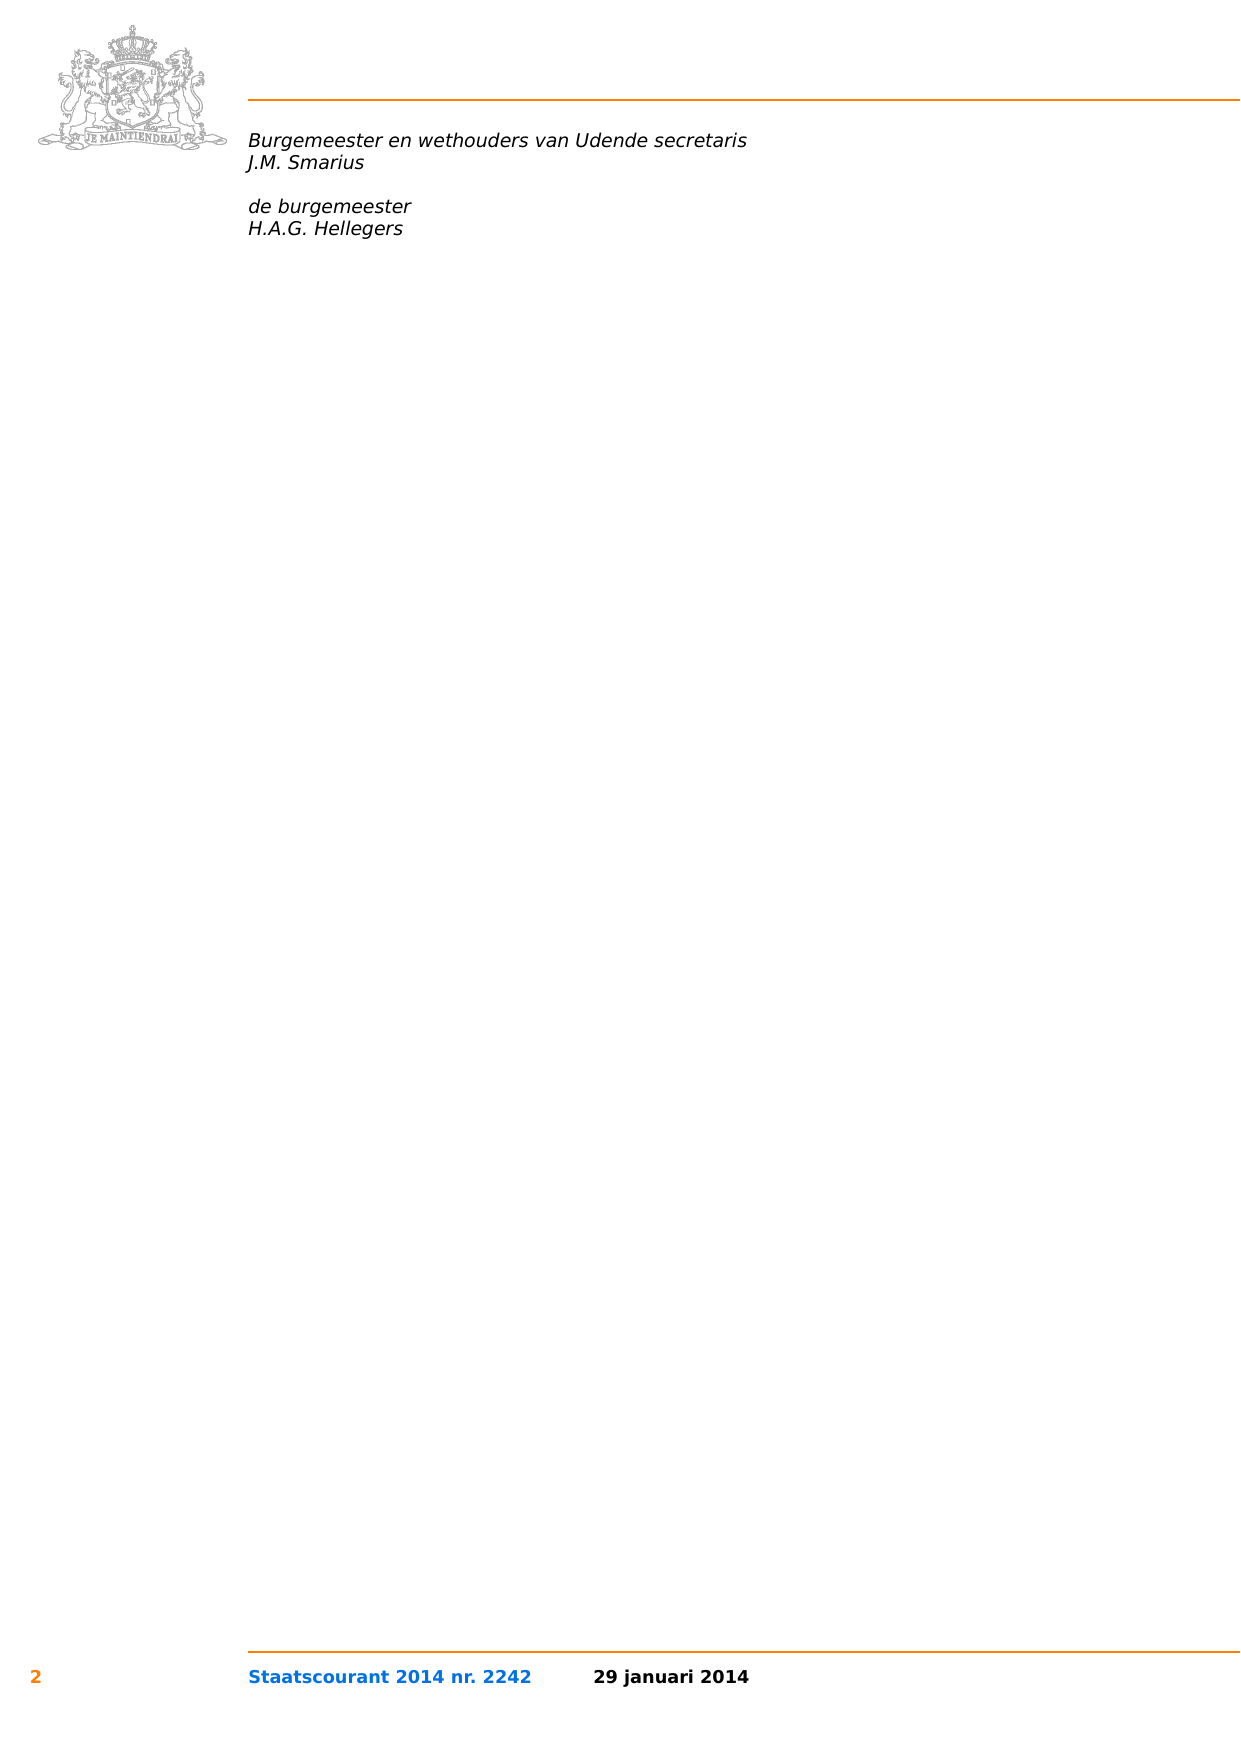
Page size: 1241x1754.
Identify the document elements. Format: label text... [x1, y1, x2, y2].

text de burgemeester H.A.G. Hellegers [248, 196, 1163, 240]
text Burgemeester en wethouders van Udende secretaris J.M. Smarius [248, 130, 1163, 174]
picture [38, 25, 227, 150]
